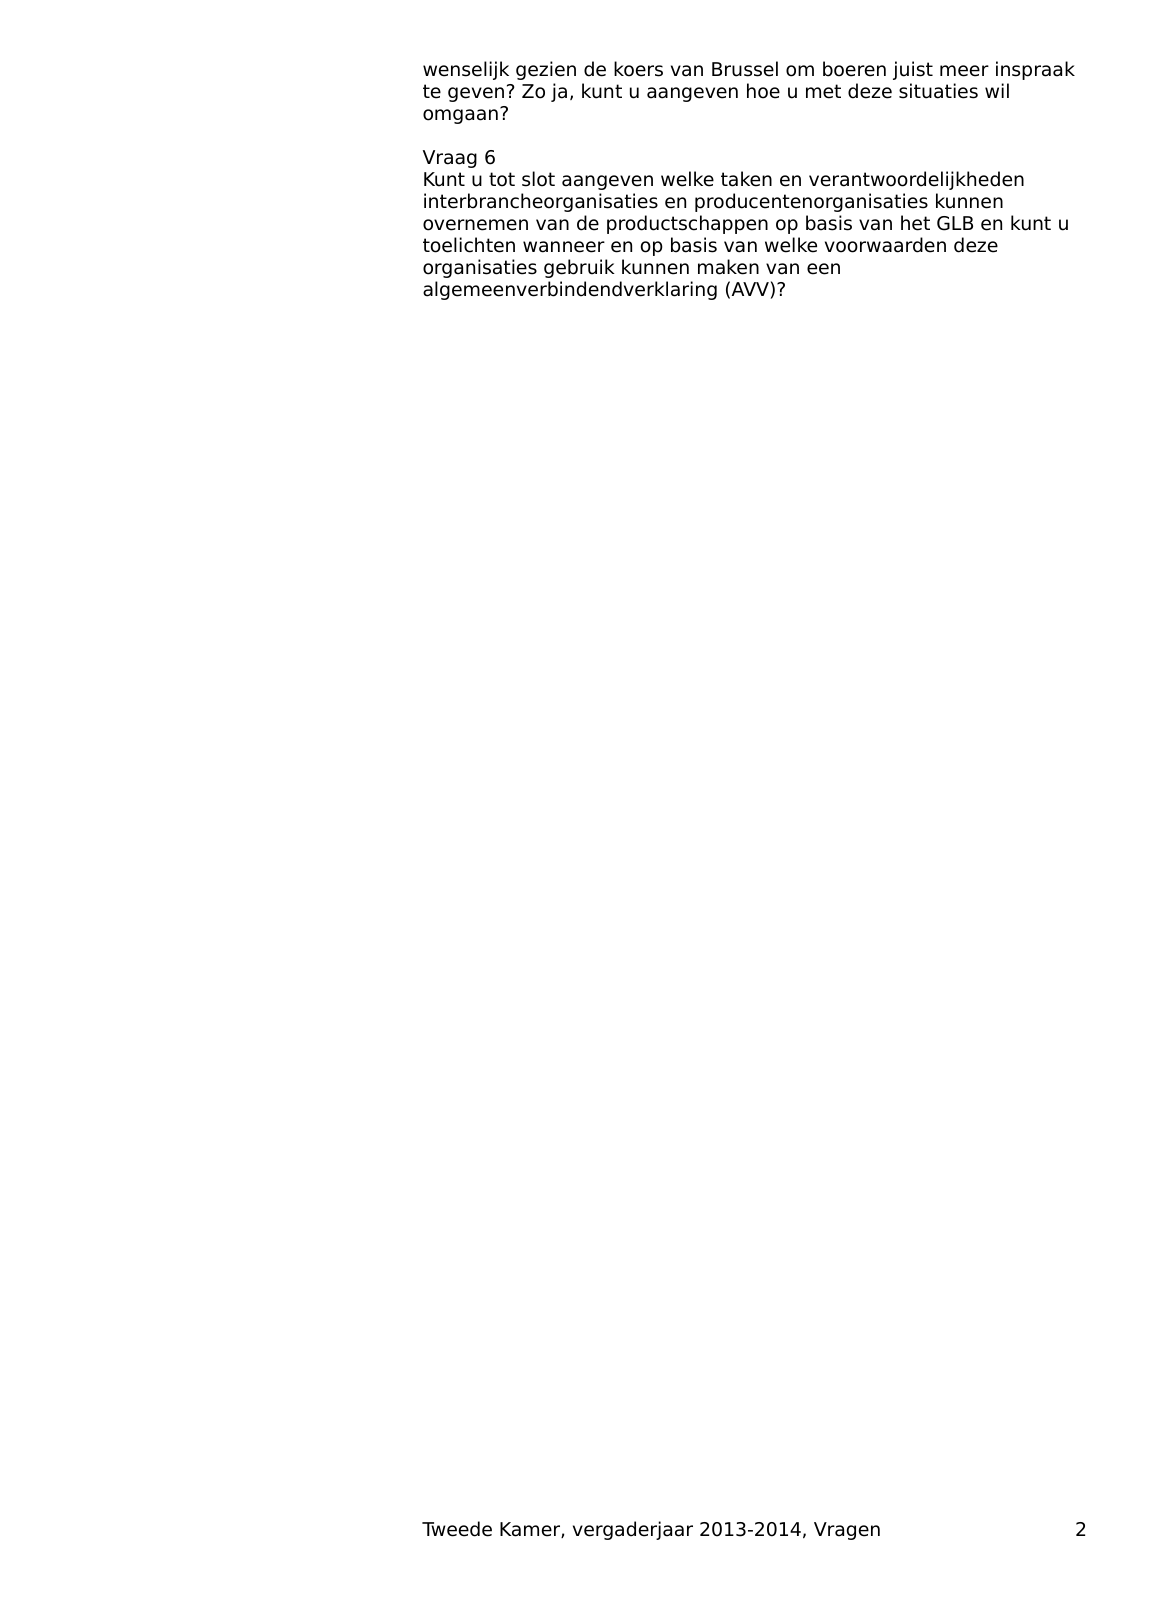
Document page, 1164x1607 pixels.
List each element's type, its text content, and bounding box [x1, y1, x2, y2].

text wenselijk gezien de koers van Brussel om boeren juist meer inspraak te geven? Zo ja, kunt u aangeven hoe u met deze situaties wil omgaan? [422, 59, 1087, 125]
text Kunt u tot slot aangeven welke taken en verantwoordelijkheden interbrancheorganisaties en producentenorganisaties kunnen overnemen van de productschappen op basis van het GLB en kunt u toelichten wanneer en op basis van welke voorwaarden deze organisaties gebruik kunnen maken van een algemeenverbindendverklaring (AVV)? [422, 169, 1087, 301]
text Vraag 6 [422, 147, 1087, 169]
